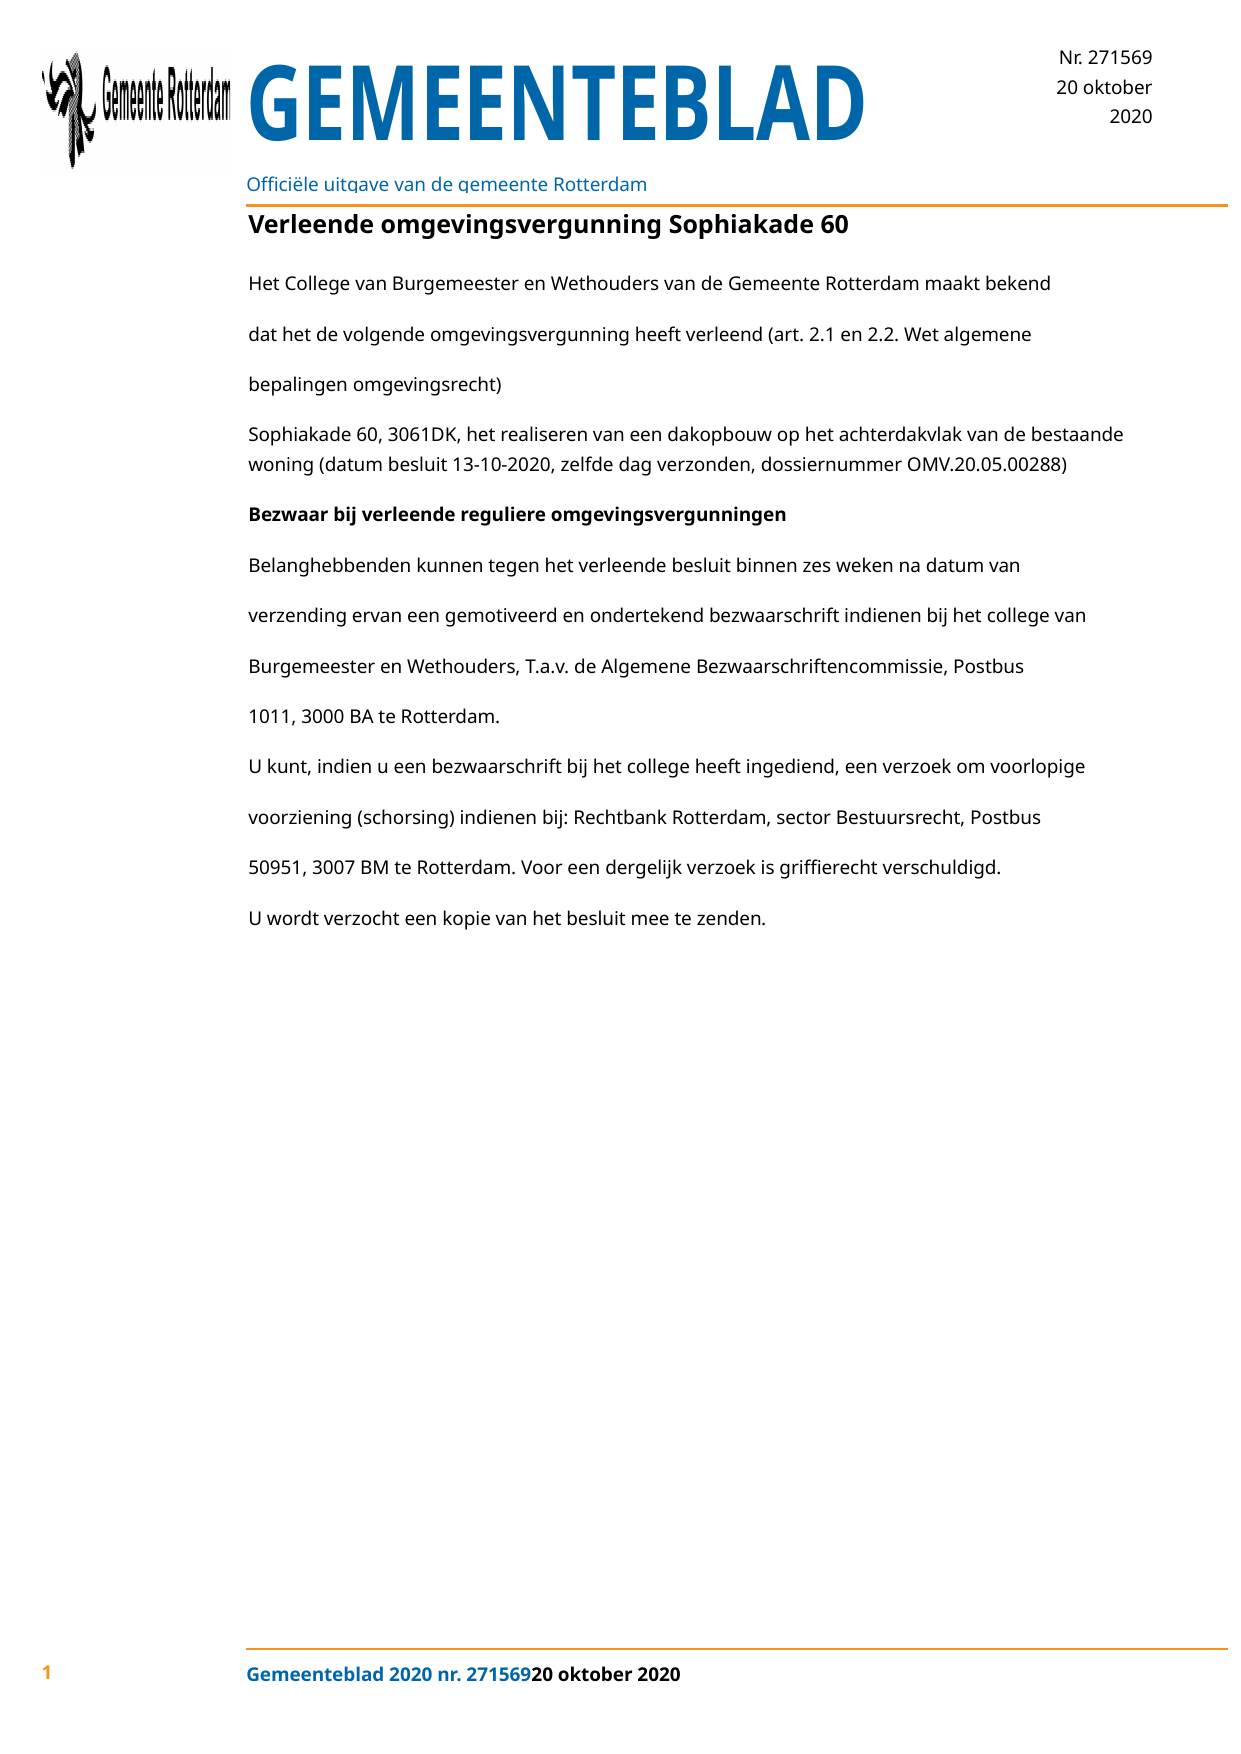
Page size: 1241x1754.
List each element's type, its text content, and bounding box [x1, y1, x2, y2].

text Verleende omgevingsvergunning Sophiakade 60 [248, 207, 1152, 241]
text 1011, 3000 BA te Rotterdam. [248, 703, 1152, 729]
text Burgemeester en Wethouders, T.a.v. de Algemene Bezwaarschriftencommissie, Postbus [248, 653, 1152, 678]
text U kunt, indien u een bezwaarschrift bij het college heeft ingediend, een verzoek om voorlopige [248, 754, 1152, 779]
text Sophiakade 60, 3061DK, het realiseren van een dakopbouw op het achterdakvlak van de bestaande woning (datum besluit 13-10-2020, zelfde dag verzonden, dossiernummer OMV.20.05.00288) [248, 422, 1152, 477]
text Het College van Burgemeester en Wethouders van de Gemeente Rotterdam maakt bekend [248, 270, 1152, 296]
text verzending ervan een gemotiveerd en ondertekend bezwaarschrift indienen bij het college van [248, 602, 1152, 628]
text 50951, 3007 BM te Rotterdam. Voor een dergelijk verzoek is griffierecht verschuldigd. [248, 854, 1152, 880]
text dat het de volgende omgevingsvergunning heeft verleend (art. 2.1 en 2.2. Wet algemene [248, 321, 1152, 346]
picture [41, 47, 231, 172]
text bepalingen omgevingsrecht) [248, 371, 1152, 397]
text voorziening (schorsing) indienen bij: Rechtbank Rotterdam, sector Bestuursrecht, Postbus [248, 804, 1152, 830]
text Bezwaar bij verleende reguliere omgevingsvergunningen [248, 502, 1152, 527]
text U wordt verzocht een kopie van het besluit mee te zenden. [248, 905, 1152, 931]
text Belanghebbenden kunnen tegen het verleende besluit binnen zes weken na datum van [248, 552, 1152, 578]
